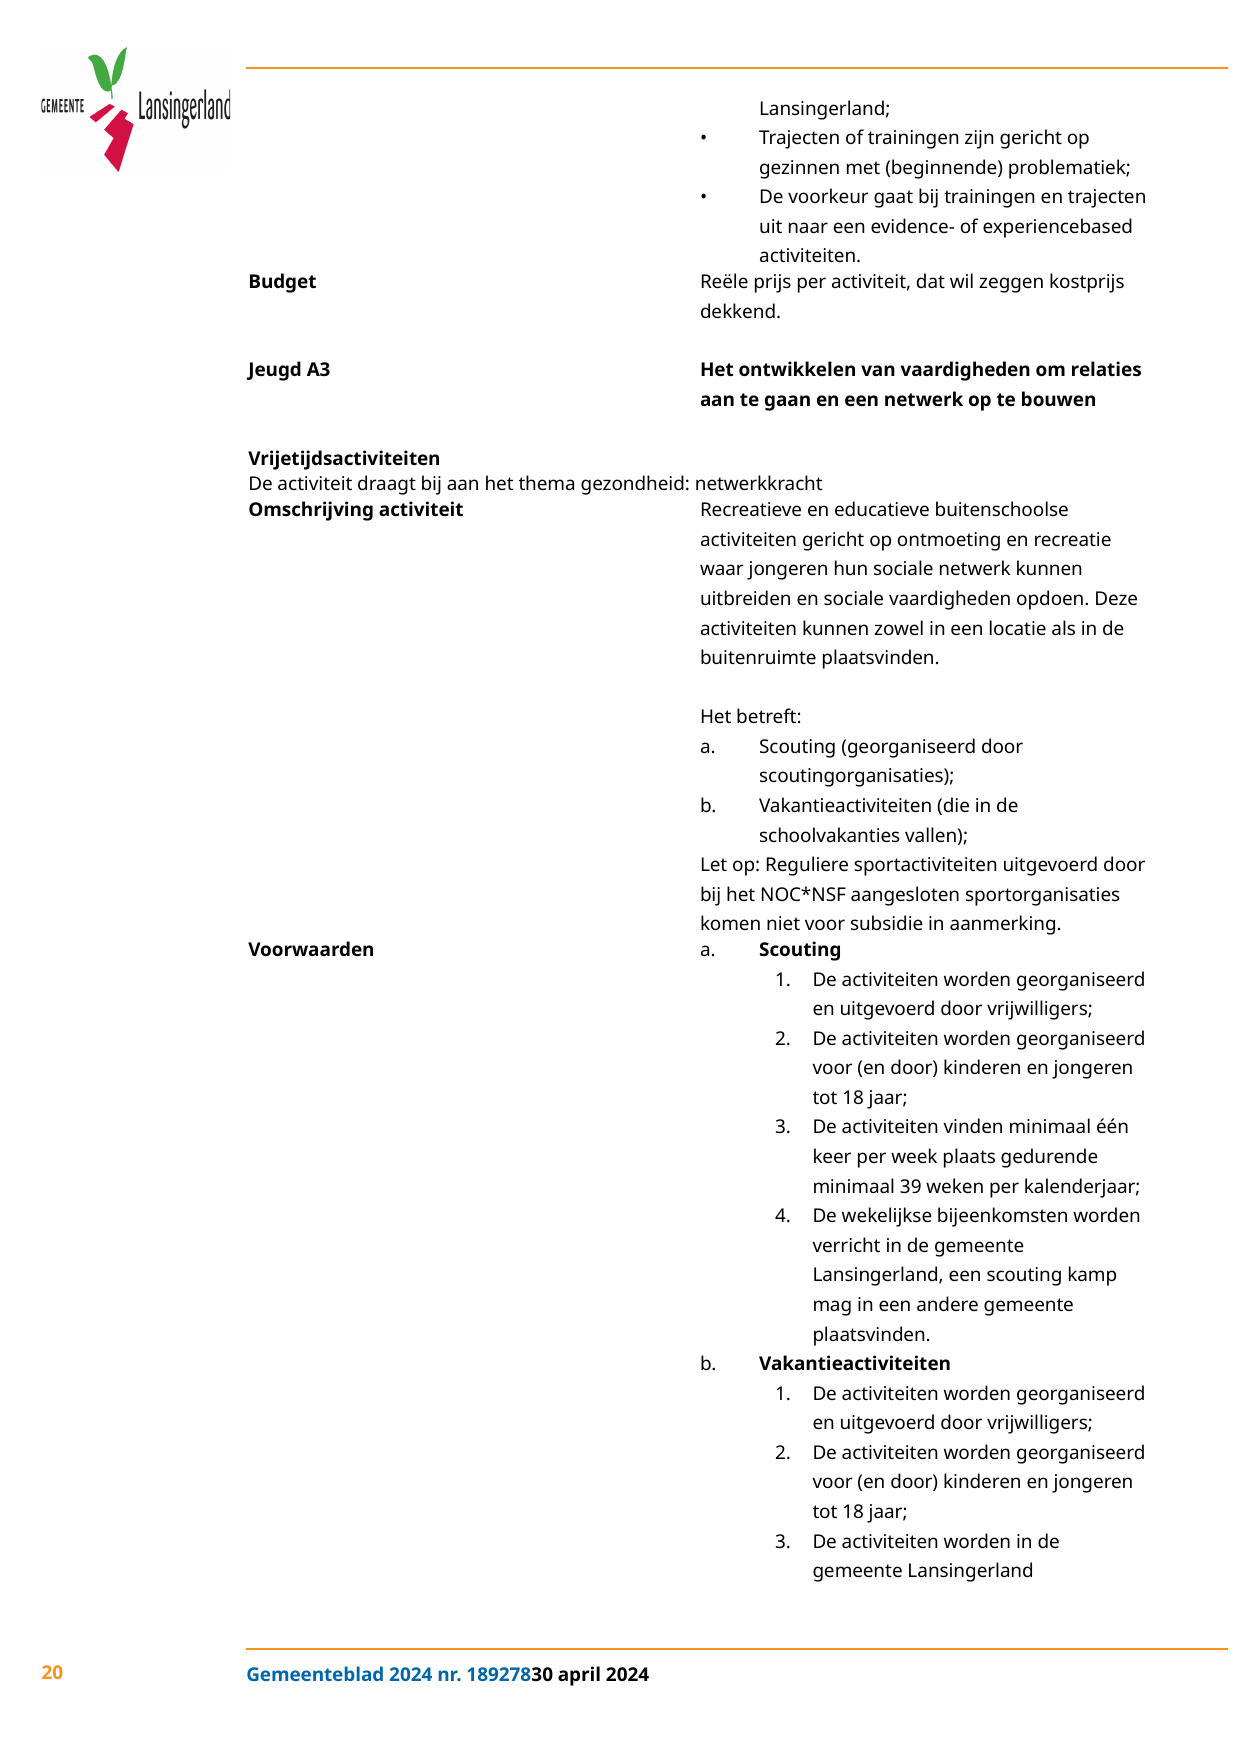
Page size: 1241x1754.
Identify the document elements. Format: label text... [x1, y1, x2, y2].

table_cell Reële prijs per activiteit, dat wil zeggen kostprijs dekkend. [700, 269, 1152, 324]
table_header Het ontwikkelen van vaardigheden om relaties aan te gaan en een netwerk op te bouwen [700, 357, 1152, 412]
table_cell Lansingerland; Trajecten of trainingen zijn gericht op gezinnen met (beginnende) problematiek; De voorkeur gaat bij trainingen en trajecten uit naar een evidence- of experiencebased activiteiten. [700, 95, 1152, 268]
table_cell Budget [248, 269, 700, 324]
table_header Jeugd A3 [248, 357, 700, 412]
table_cell [248, 95, 700, 268]
table_cell Recreatieve en educatieve buitenschoolse activiteiten gericht op ontmoeting en recreatie waar jongeren hun sociale netwerk kunnen uitbreiden en sociale vaardigheden opdoen. Deze activiteiten kunnen zowel in een locatie als in de buitenruimte plaatsvinden. Het betreft: Scouting (georganiseerd door scoutingorganisaties); Vakantieactiviteiten (die in de schoolvakanties vallen); Let op: Reguliere sportactiviteiten uitgevoerd door bij het NOC*NSF aangesloten sportorganisaties komen niet voor subsidie in aanmerking. [700, 496, 1152, 936]
table_cell De activiteit draagt bij aan het thema gezondheid: netwerkkracht [248, 471, 1152, 496]
picture [41, 47, 231, 172]
table_cell Voorwaarden [248, 936, 700, 1583]
table_header Vrijetijdsactiviteiten [248, 445, 1152, 471]
table_cell Omschrijving activiteit [248, 496, 700, 936]
table_cell Scouting De activiteiten worden georganiseerd en uitgevoerd door vrijwilligers; De activiteiten worden georganiseerd voor (en door) kinderen en jongeren tot 18 jaar; De activiteiten vinden minimaal één keer per week plaats gedurende minimaal 39 weken per kalenderjaar; De wekelijkse bijeenkomsten worden verricht in de gemeente Lansingerland, een scouting kamp mag in een andere gemeente plaatsvinden. Vakantieactiviteiten De activiteiten worden georganiseerd en uitgevoerd door vrijwilligers; De activiteiten worden georganiseerd voor (en door) kinderen en jongeren tot 18 jaar; De activiteiten worden in de gemeente Lansingerland [700, 936, 1152, 1583]
